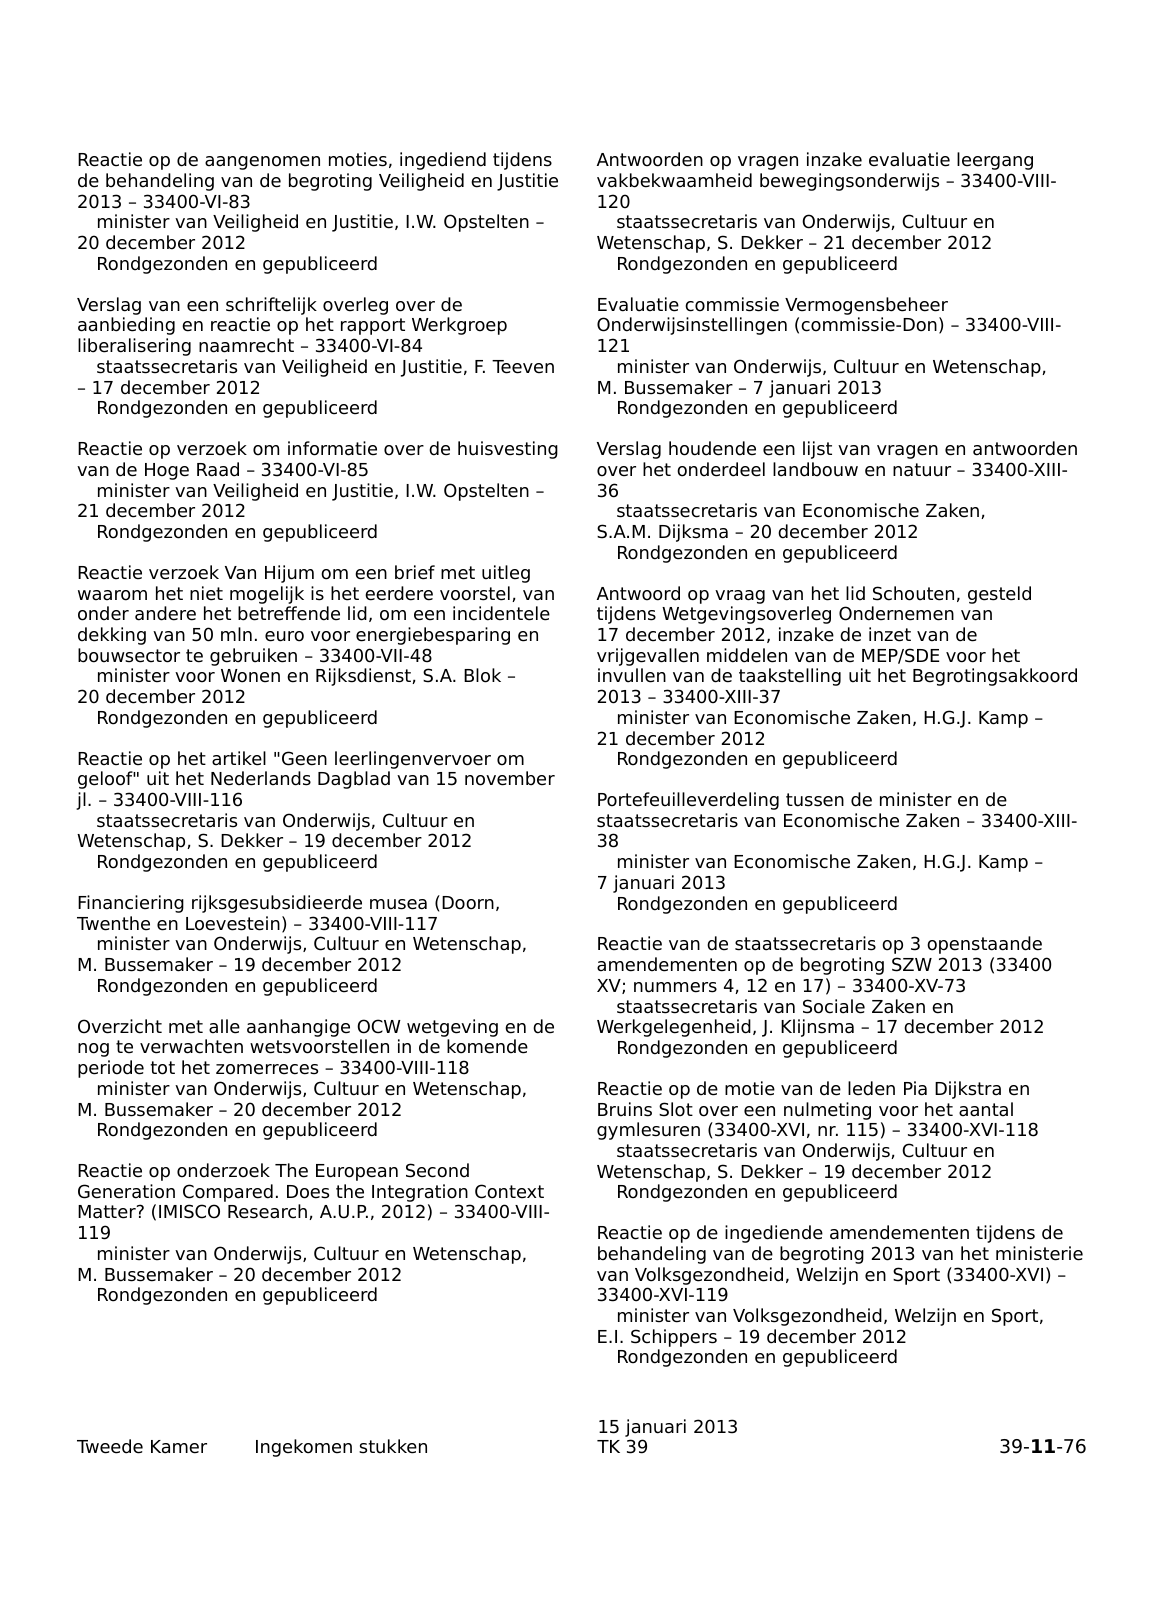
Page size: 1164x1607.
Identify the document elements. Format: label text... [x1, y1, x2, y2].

text Overzicht met alle aanhangige OCW wetgeving en de nog te verwachten wetsvoorstellen in de komende periode tot het zomerreces – 33400-VIII-118 [77, 1016, 567, 1079]
text Antwoorden op vragen inzake evaluatie leergang vakbekwaamheid bewegingsonderwijs – 33400-VIII-120 [596, 150, 1087, 212]
text Rondgezonden en gepubliceerd [596, 1038, 1087, 1059]
text Reactie van de staatssecretaris op 3 openstaande amendementen op de begroting SZW 2013 (33400 XV; nummers 4, 12 en 17) – 33400-XV-73 [596, 934, 1087, 996]
text minister van Veiligheid en Justitie, I.W. Opstelten – 21 december 2012 [77, 480, 567, 522]
text Rondgezonden en gepubliceerd [596, 893, 1087, 914]
text minister voor Wonen en Rijksdienst, S.A. Blok – 20 december 2012 [77, 666, 567, 708]
text Antwoord op vraag van het lid Schouten, gesteld tijdens Wetgevingsoverleg Ondernemen van 17 december 2012, inzake de inzet van de vrijgevallen middelen van de MEP/SDE voor het invullen van de taakstelling uit het Begrotingsakkoord 2013 – 33400-XIII-37 [596, 583, 1087, 708]
text Rondgezonden en gepubliceerd [596, 398, 1087, 419]
text minister van Onderwijs, Cultuur en Wetenschap, M. Bussemaker – 20 december 2012 [77, 1244, 567, 1285]
text staatssecretaris van Veiligheid en Justitie, F. Teeven – 17 december 2012 [77, 357, 567, 398]
text Rondgezonden en gepubliceerd [77, 852, 567, 873]
text minister van Veiligheid en Justitie, I.W. Opstelten – 20 december 2012 [77, 212, 567, 254]
text staatssecretaris van Onderwijs, Cultuur en Wetenschap, S. Dekker – 21 december 2012 [596, 212, 1087, 254]
text staatssecretaris van Onderwijs, Cultuur en Wetenschap, S. Dekker – 19 december 2012 [596, 1141, 1087, 1182]
text Rondgezonden en gepubliceerd [596, 1347, 1087, 1368]
text Rondgezonden en gepubliceerd [77, 398, 567, 419]
text Reactie op de aangenomen moties, ingediend tijdens de behandeling van de begroting Veiligheid en Justitie 2013 – 33400-VI-83 [77, 150, 567, 212]
text Reactie op verzoek om informatie over de huisvesting van de Hoge Raad – 33400-VI-85 [77, 439, 567, 480]
text minister van Economische Zaken, H.G.J. Kamp – 21 december 2012 [596, 708, 1087, 749]
text Reactie op het artikel "Geen leerlingenvervoer om geloof" uit het Nederlands Dagblad van 15 november jl. – 33400-VIII-116 [77, 748, 567, 811]
text Evaluatie commissie Vermogensbeheer Onderwijsinstellingen (commissie-Don) – 33400-VIII-121 [596, 294, 1087, 357]
text minister van Onderwijs, Cultuur en Wetenschap, M. Bussemaker – 20 december 2012 [77, 1079, 567, 1120]
text minister van Economische Zaken, H.G.J. Kamp – 7 januari 2013 [596, 852, 1087, 893]
text Portefeuilleverdeling tussen de minister en de staatssecretaris van Economische Zaken – 33400-XIII-38 [596, 790, 1087, 852]
text Rondgezonden en gepubliceerd [596, 543, 1087, 563]
text Rondgezonden en gepubliceerd [77, 1285, 567, 1306]
text minister van Onderwijs, Cultuur en Wetenschap, M. Bussemaker – 7 januari 2013 [596, 357, 1087, 398]
text staatssecretaris van Sociale Zaken en Werkgelegenheid, J. Klijnsma – 17 december 2012 [596, 996, 1087, 1038]
text Reactie op de ingediende amendementen tijdens de behandeling van de begroting 2013 van het ministerie van Volksgezondheid, Welzijn en Sport (33400-XVI) – 33400-XVI-119 [596, 1223, 1087, 1306]
text Verslag houdende een lijst van vragen en antwoorden over het onderdeel landbouw en natuur – 33400-XIII-36 [596, 439, 1087, 501]
text Reactie op onderzoek The European Second Generation Compared. Does the Integration Context Matter? (IMISCO Research, A.U.P., 2012) – 33400-VIII-119 [77, 1161, 567, 1244]
text Rondgezonden en gepubliceerd [77, 708, 567, 728]
text minister van Onderwijs, Cultuur en Wetenschap, M. Bussemaker – 19 december 2012 [77, 934, 567, 976]
text Rondgezonden en gepubliceerd [596, 1182, 1087, 1203]
text Rondgezonden en gepubliceerd [77, 1120, 567, 1141]
text Rondgezonden en gepubliceerd [77, 522, 567, 543]
text minister van Volksgezondheid, Welzijn en Sport, E.I. Schippers – 19 december 2012 [596, 1306, 1087, 1347]
text staatssecretaris van Economische Zaken, S.A.M. Dijksma – 20 december 2012 [596, 501, 1087, 543]
text Rondgezonden en gepubliceerd [77, 976, 567, 996]
text Reactie op de motie van de leden Pia Dijkstra en Bruins Slot over een nulmeting voor het aantal gymlesuren (33400-XVI, nr. 115) – 33400-XVI-118 [596, 1079, 1087, 1141]
text Financiering rijksgesubsidieerde musea (Doorn, Twenthe en Loevestein) – 33400-VIII-117 [77, 893, 567, 934]
text staatssecretaris van Onderwijs, Cultuur en Wetenschap, S. Dekker – 19 december 2012 [77, 811, 567, 852]
text Reactie verzoek Van Hijum om een brief met uitleg waarom het niet mogelijk is het eerdere voorstel, van onder andere het betreffende lid, om een incidentele dekking van 50 mln. euro voor energiebesparing en bouwsector te gebruiken – 33400-VII-48 [77, 563, 567, 666]
text Rondgezonden en gepubliceerd [596, 254, 1087, 274]
text Rondgezonden en gepubliceerd [596, 749, 1087, 770]
text Verslag van een schriftelijk overleg over de aanbieding en reactie op het rapport Werkgroep liberalisering naamrecht – 33400-VI-84 [77, 294, 567, 357]
text Rondgezonden en gepubliceerd [77, 254, 567, 274]
